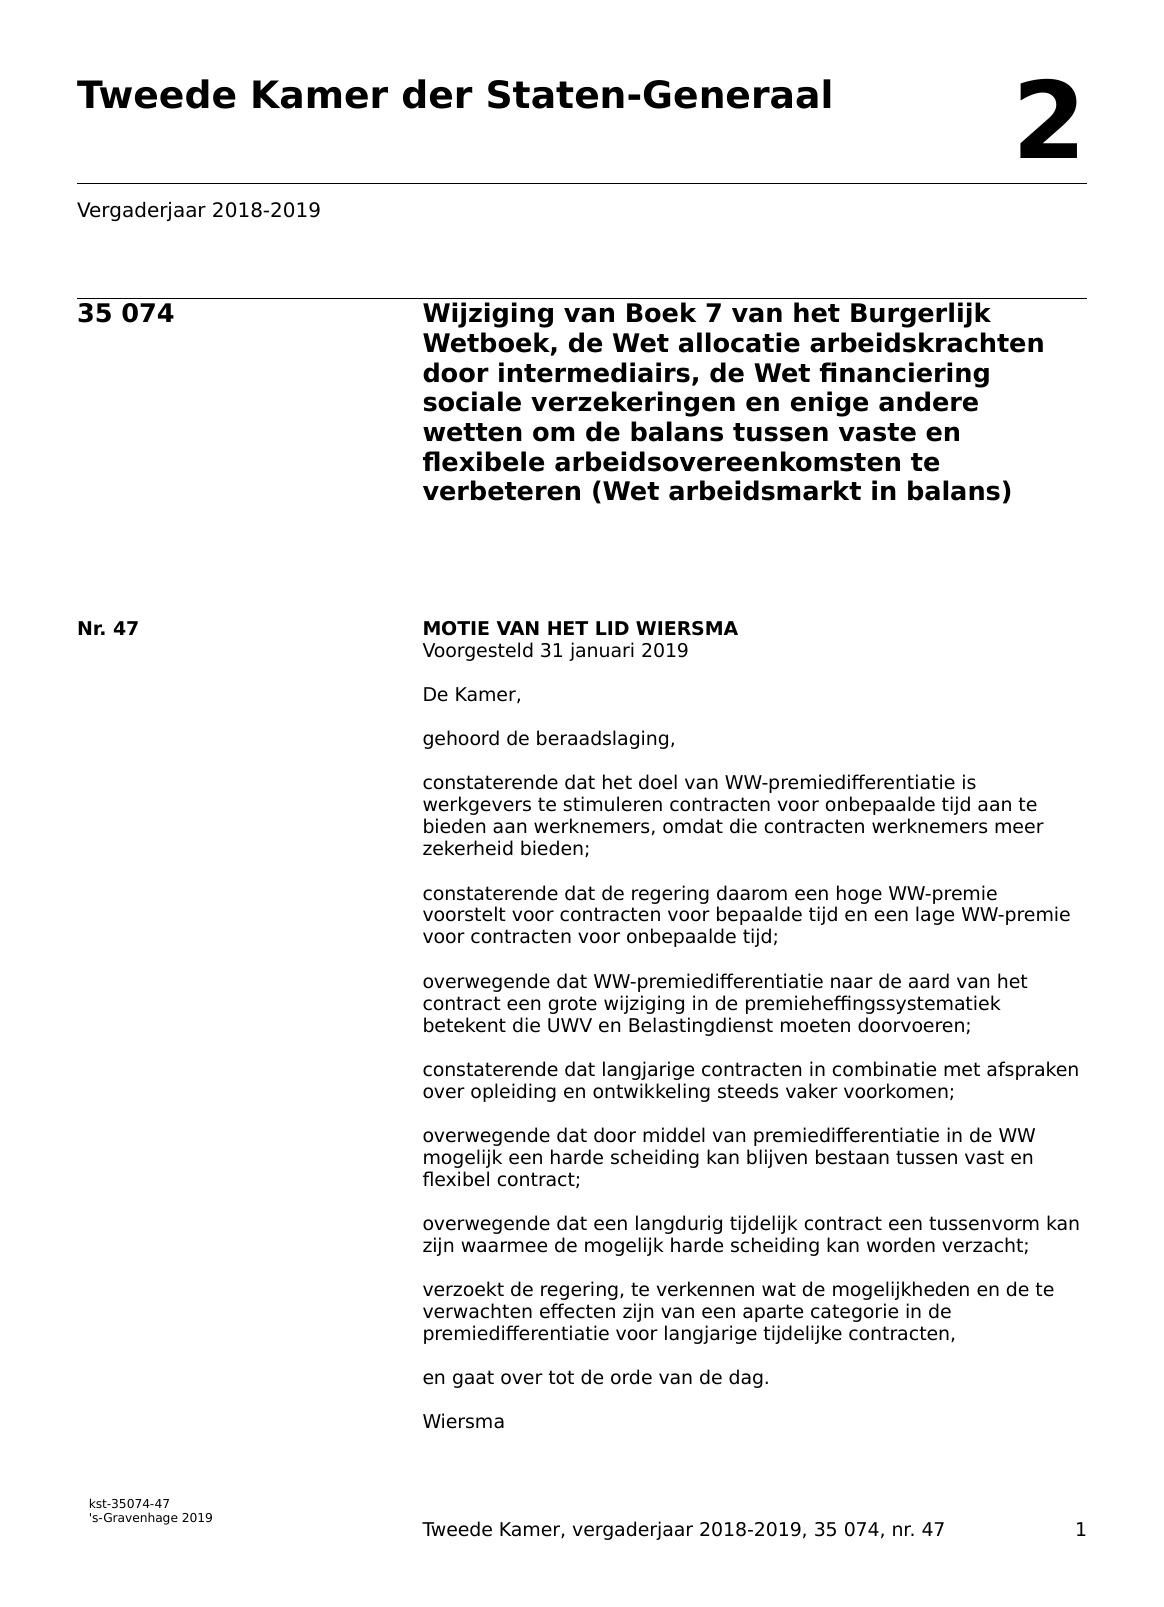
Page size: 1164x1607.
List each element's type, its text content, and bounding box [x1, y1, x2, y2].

table_header 2 [886, 59, 1087, 183]
text overwegende dat WW-premiedifferentiatie naar de aard van het contract een grote wijziging in de premieheffingssystematiek betekent die UWV en Belastingdienst moeten doorvoeren; [422, 971, 1087, 1036]
text kst-35074-47 [88, 1497, 323, 1511]
text constaterende dat langjarige contracten in combinatie met afspraken over opleiding en ontwikkeling steeds vaker voorkomen; [422, 1059, 1087, 1103]
text constaterende dat het doel van WW-premiedifferentiatie is werkgevers te stimuleren contracten voor onbepaalde tijd aan te bieden aan werknemers, omdat die contracten werknemers meer zekerheid bieden; [422, 772, 1087, 860]
subtitle 35 074 Wijziging van Boek 7 van het Burgerlijk Wetboek, de Wet allocatie arbeidskrachten door intermediairs, de Wet financiering sociale verzekeringen en enige andere wetten om de balans tussen vaste en flexibele arbeidsovereenkomsten te verbeteren (Wet arbeidsmarkt in balans) [77, 299, 1087, 507]
text constaterende dat de regering daarom een hoge WW-premie voorstelt voor contracten voor bepaalde tijd en een lage WW-premie voor contracten voor onbepaalde tijd; [422, 882, 1087, 948]
text verzoekt de regering, te verkennen wat de mogelijkheden en de te verwachten effecten zijn van een aparte categorie in de premiedifferentiatie voor langjarige tijdelijke contracten, [422, 1279, 1087, 1345]
text Voorgesteld 31 januari 2019 [422, 640, 1087, 662]
text 's-Gravenhage 2019 [88, 1511, 323, 1525]
text overwegende dat een langdurig tijdelijk contract een tussenvorm kan zijn waarmee de mogelijk harde scheiding kan worden verzacht; [422, 1213, 1087, 1257]
table_header Tweede Kamer der Staten-Generaal [77, 59, 886, 183]
text en gaat over tot de orde van de dag. [422, 1367, 1087, 1389]
text Wiersma [422, 1411, 1087, 1433]
text De Kamer, [422, 684, 1087, 706]
text gehoord de beraadslaging, [422, 728, 1087, 750]
subtitle Nr. 47 MOTIE VAN HET LID WIERSMA [77, 618, 1087, 640]
table_cell Vergaderjaar 2018-2019 [77, 184, 1087, 298]
text overwegende dat door middel van premiedifferentiatie in de WW mogelijk een harde scheiding kan blijven bestaan tussen vast en flexibel contract; [422, 1125, 1087, 1191]
